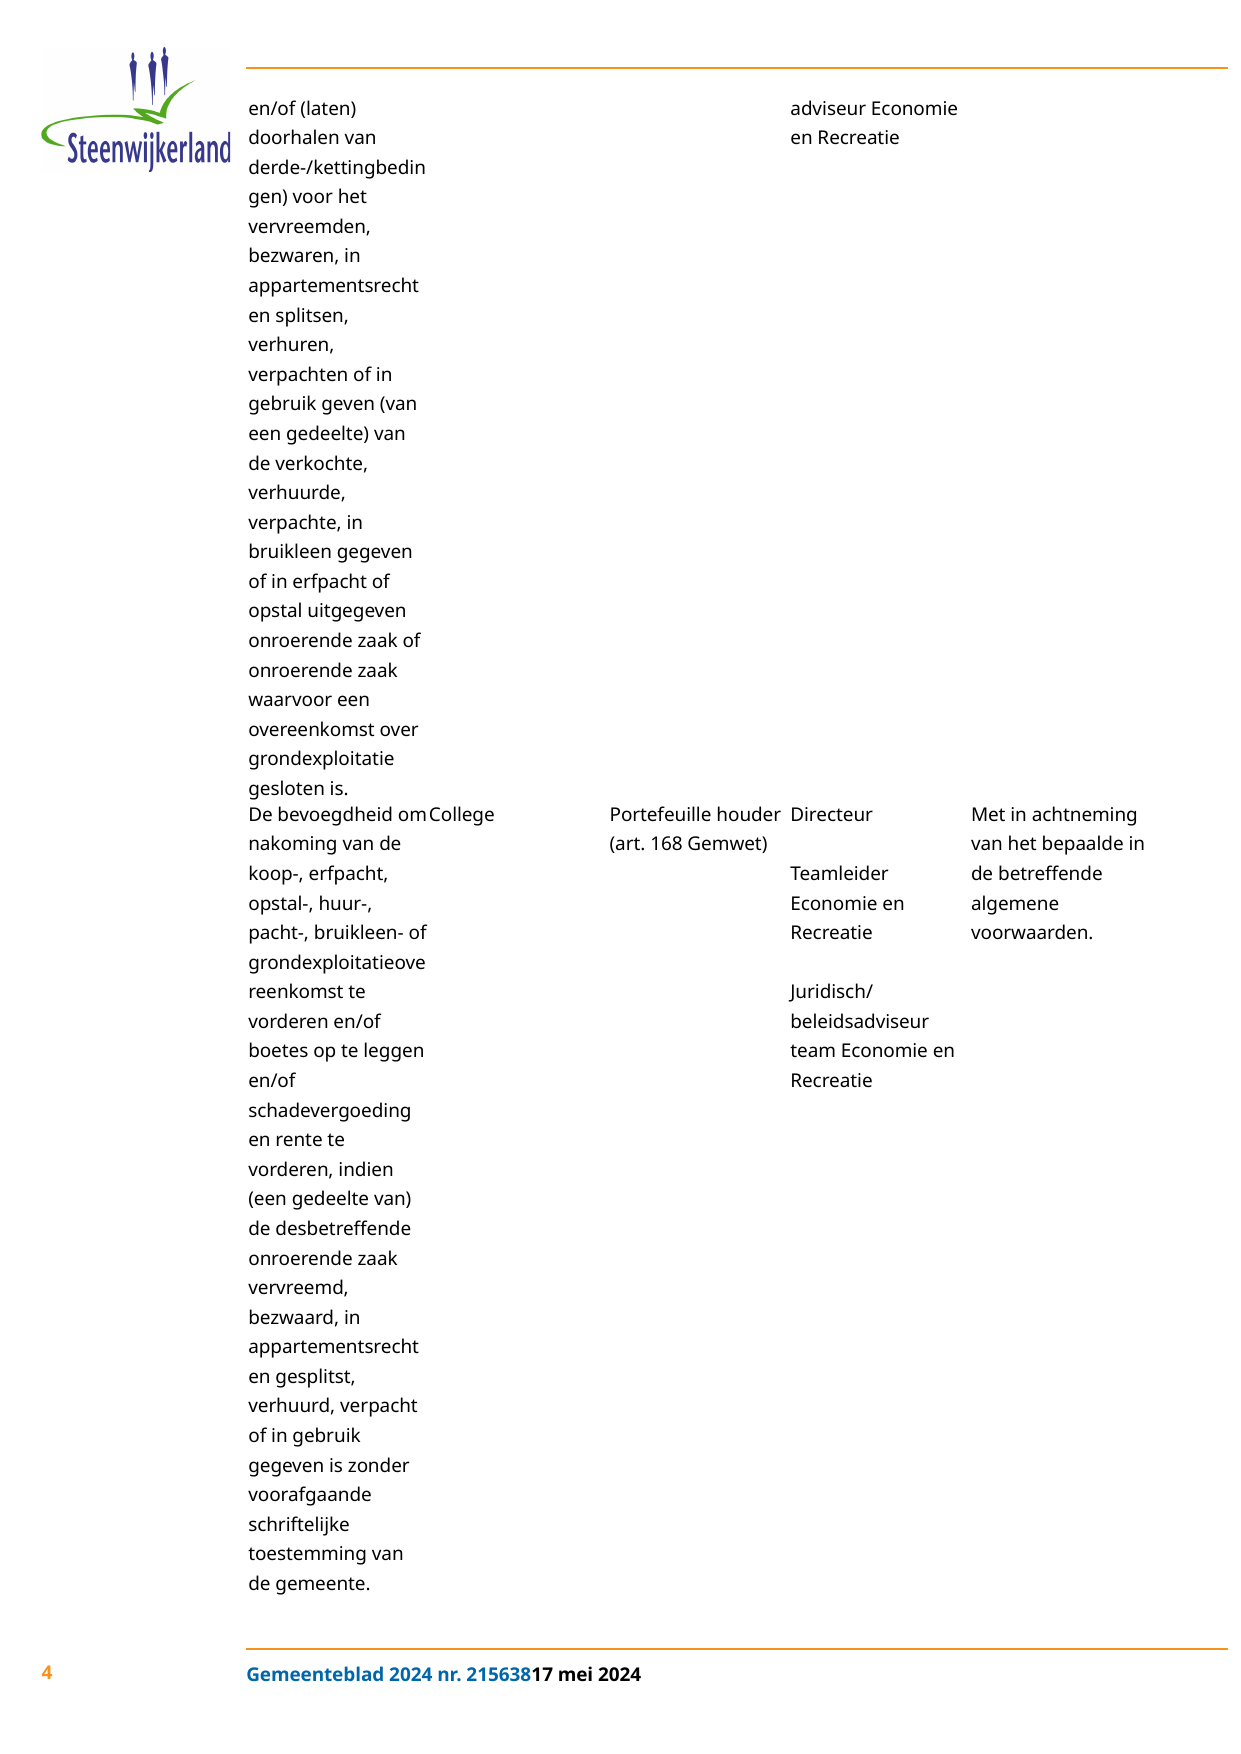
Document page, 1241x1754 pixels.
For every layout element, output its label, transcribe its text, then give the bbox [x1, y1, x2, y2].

table_cell College [429, 801, 609, 1596]
picture [41, 47, 231, 172]
table_cell [971, 95, 1152, 801]
table_cell De bevoegdheid om nakoming van de koop-, erfpacht, opstal-, huur-, pacht-, bruikleen- of grondexploitatieovereenkomst te vorderen en/of boetes op te leggen en/of schadevergoeding en rente te vorderen, indien (een gedeelte van) de desbetreffende onroerende zaak vervreemd, bezwaard, in appartementsrechten gesplitst, verhuurd, verpacht of in gebruik gegeven is zonder voorafgaande schriftelijke toestemming van de gemeente. [248, 801, 429, 1596]
table_cell Directeur Teamleider Economie en Recreatie Juridisch/ beleidsadviseur team Economie en Recreatie [790, 801, 971, 1596]
table_cell Met in achtneming van het bepaalde in de betreffende algemene voorwaarden. [971, 801, 1152, 1596]
table_cell [609, 95, 790, 801]
table_cell [429, 95, 609, 801]
table_cell Portefeuille houder (art. 168 Gemwet) [609, 801, 790, 1596]
table_cell adviseur Economie en Recreatie [790, 95, 971, 801]
table_cell en/of (laten) doorhalen van derde-/kettingbedingen) voor het vervreemden, bezwaren, in appartementsrechten splitsen, verhuren, verpachten of in gebruik geven (van een gedeelte) van de verkochte, verhuurde, verpachte, in bruikleen gegeven of in erfpacht of opstal uitgegeven onroerende zaak of onroerende zaak waarvoor een overeenkomst over grondexploitatie gesloten is. [248, 95, 429, 801]
